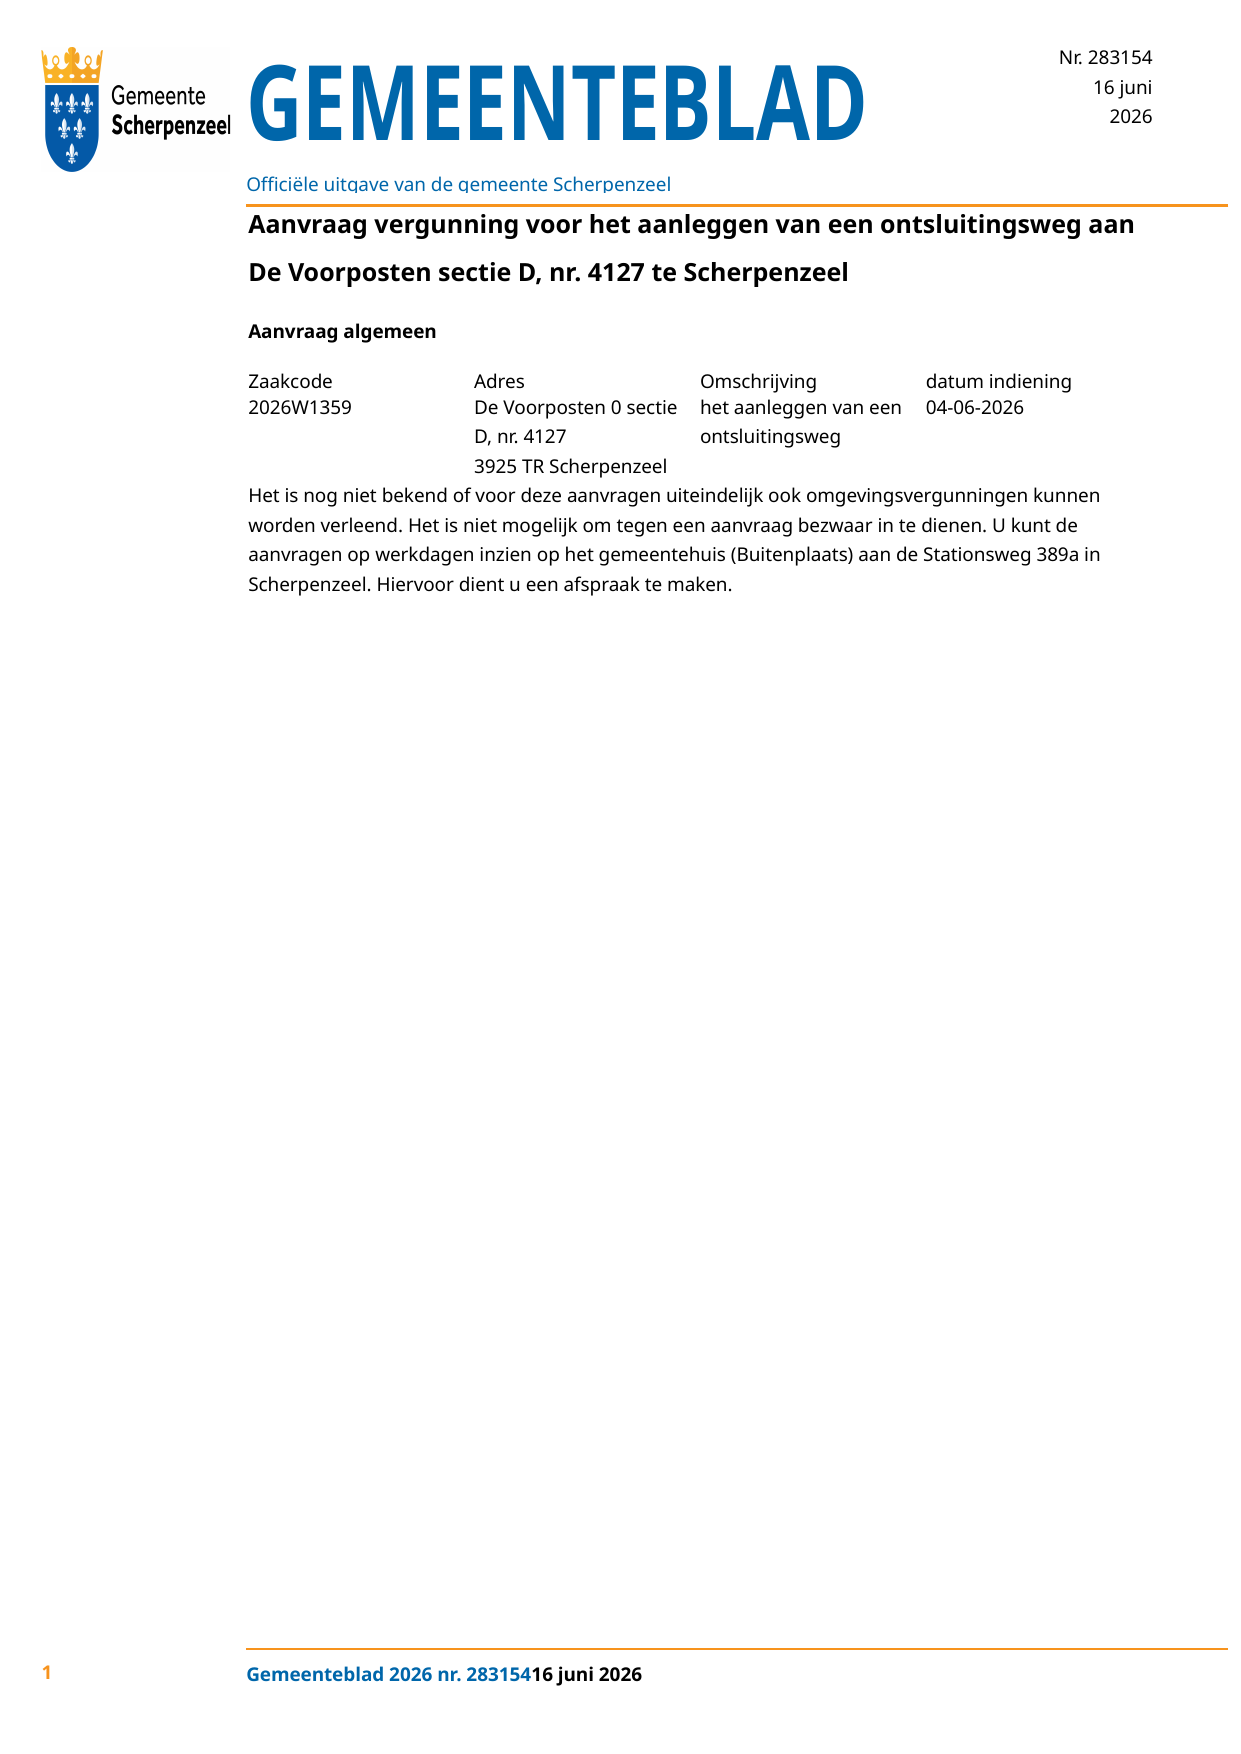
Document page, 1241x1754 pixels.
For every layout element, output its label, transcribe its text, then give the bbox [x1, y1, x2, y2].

table_cell 2026W1359 [248, 394, 474, 479]
text Het is nog niet bekend of voor deze aanvragen uiteindelijk ook omgevingsvergunningen kunnen worden verleend. Het is niet mogelijk om tegen een aanvraag bezwaar in te dienen. U kunt de aanvragen op werkdagen inzien op het gemeentehuis (Buitenplaats) aan de Stationsweg 389a in Scherpenzeel. Hiervoor dient u een afspraak te maken. [248, 482, 1152, 597]
table_header Omschrijving [700, 369, 926, 394]
table_header datum indiening [926, 369, 1152, 394]
text Aanvraag algemeen [248, 318, 1152, 344]
picture [41, 47, 231, 172]
table_header Adres [474, 369, 700, 394]
text Aanvraag vergunning voor het aanleggen van een ontsluitingsweg aan De Voorposten sectie D, nr. 4127 te Scherpenzeel [248, 207, 1152, 288]
table_cell De Voorposten 0 sectie D, nr. 4127 3925 TR Scherpenzeel [474, 394, 700, 479]
table_header Zaakcode [248, 369, 474, 394]
table_cell 04-06-2026 [926, 394, 1152, 479]
table_cell het aanleggen van een ontsluitingsweg [700, 394, 926, 479]
